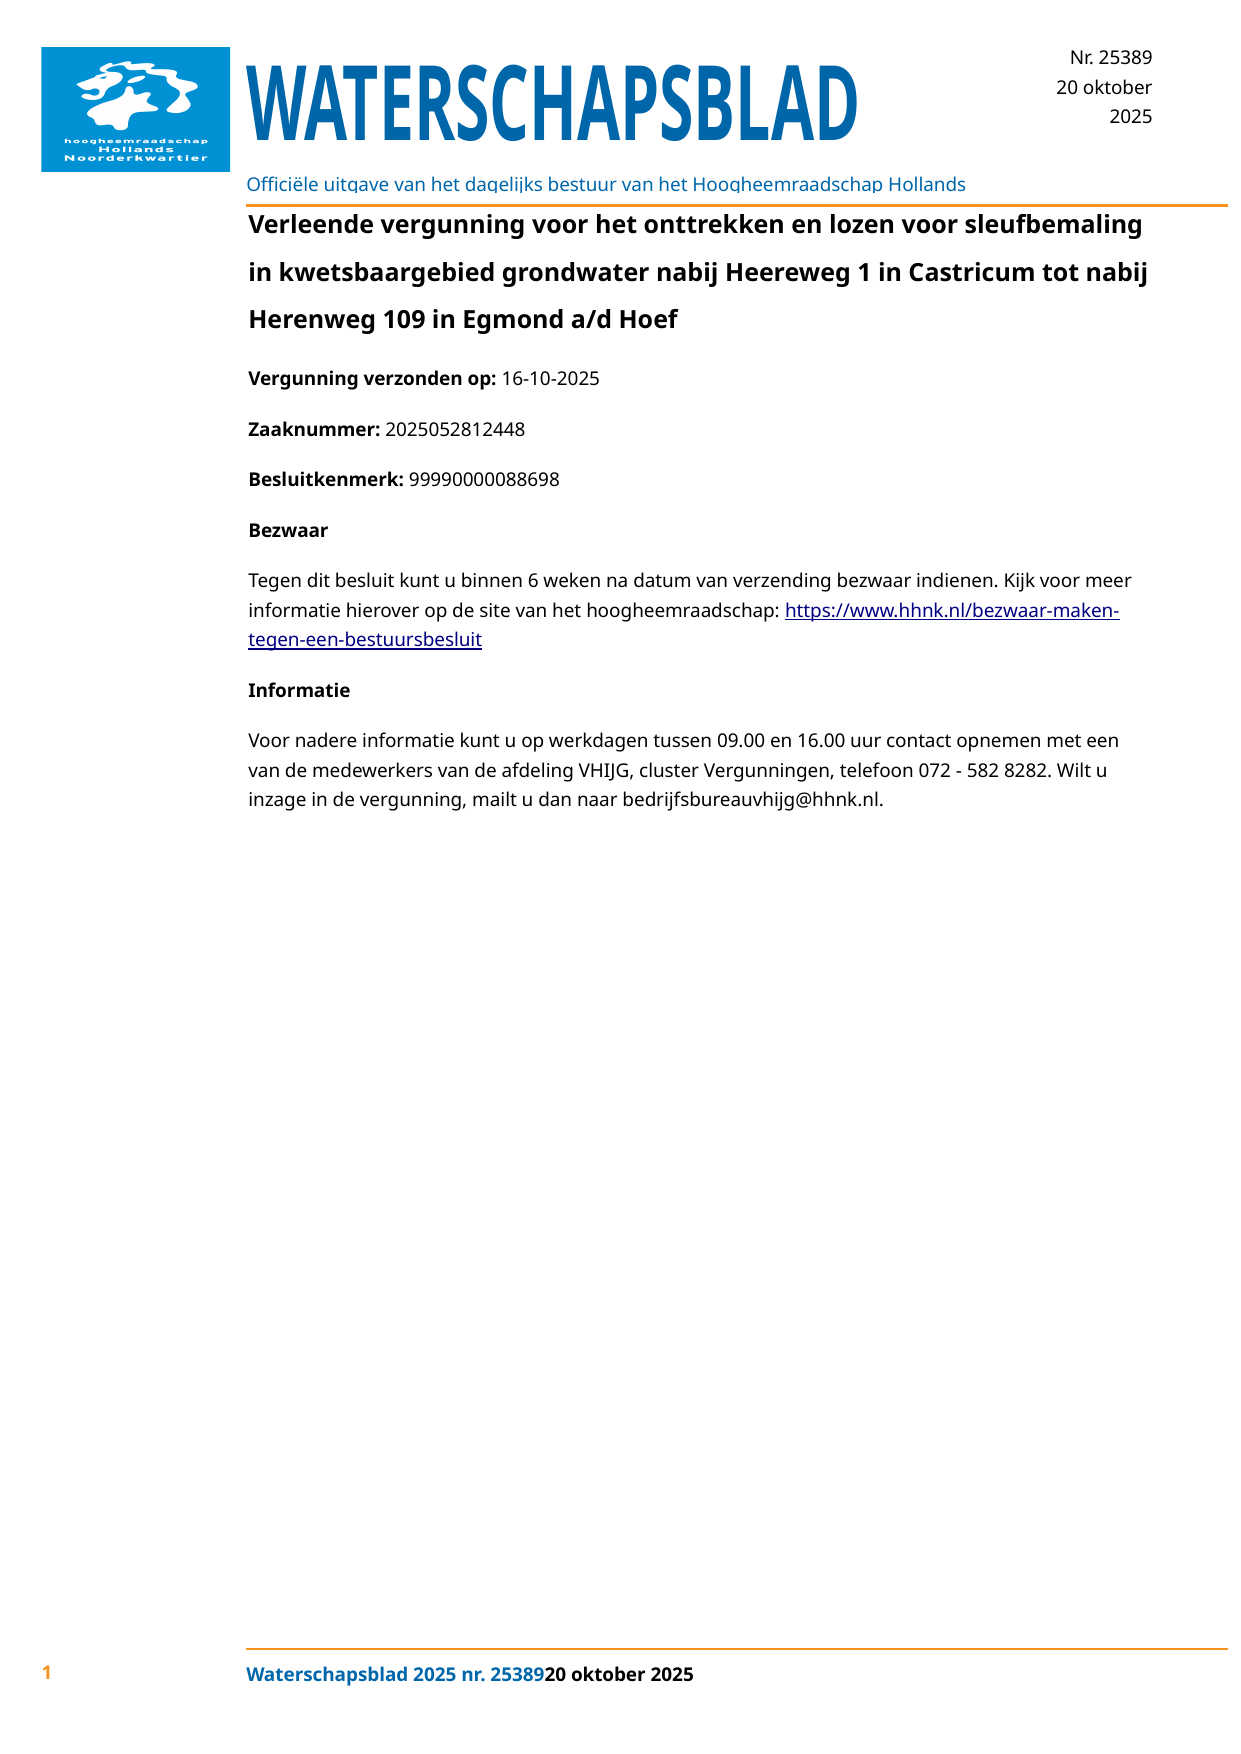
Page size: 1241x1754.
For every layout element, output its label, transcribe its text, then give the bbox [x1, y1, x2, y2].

picture [88, 87, 157, 130]
text Informatie [248, 677, 1152, 702]
text Voor nadere informatie kunt u op werkdagen tussen 09.00 en 16.00 uur contact opnemen met een van de medewerkers van de afdeling VHIJG, cluster Vergunningen, telefoon 072 - 582 8282. Wilt u inzage in de vergunning, mailt u dan naar bedrijfsbureauvhijg@hhnk.nl. [248, 727, 1152, 812]
text Vergunning verzonden op: 16-10-2025 [248, 366, 1152, 391]
text Besluitkenmerk: 99990000088698 [248, 466, 1152, 492]
text Tegen dit besluit kunt u binnen 6 weken na datum van verzending bezwaar indienen. Kijk voor meer informatie hierover op de site van het hoogheemraadschap: https://www.hhnk.nl/bezwaar-maken-tegen-een-bestuursbesluit [248, 567, 1152, 652]
text Verleende vergunning voor het onttrekken en lozen voor sleufbemaling in kwetsbaargebied grondwater nabij Heereweg 1 in Castricum tot nabij Herenweg 109 in Egmond a/d Hoef [248, 207, 1152, 336]
picture [129, 76, 144, 82]
text Zaaknummer: 2025052812448 [248, 416, 1152, 442]
picture [118, 62, 197, 112]
picture [78, 64, 122, 99]
text Bezwaar [248, 517, 1152, 542]
